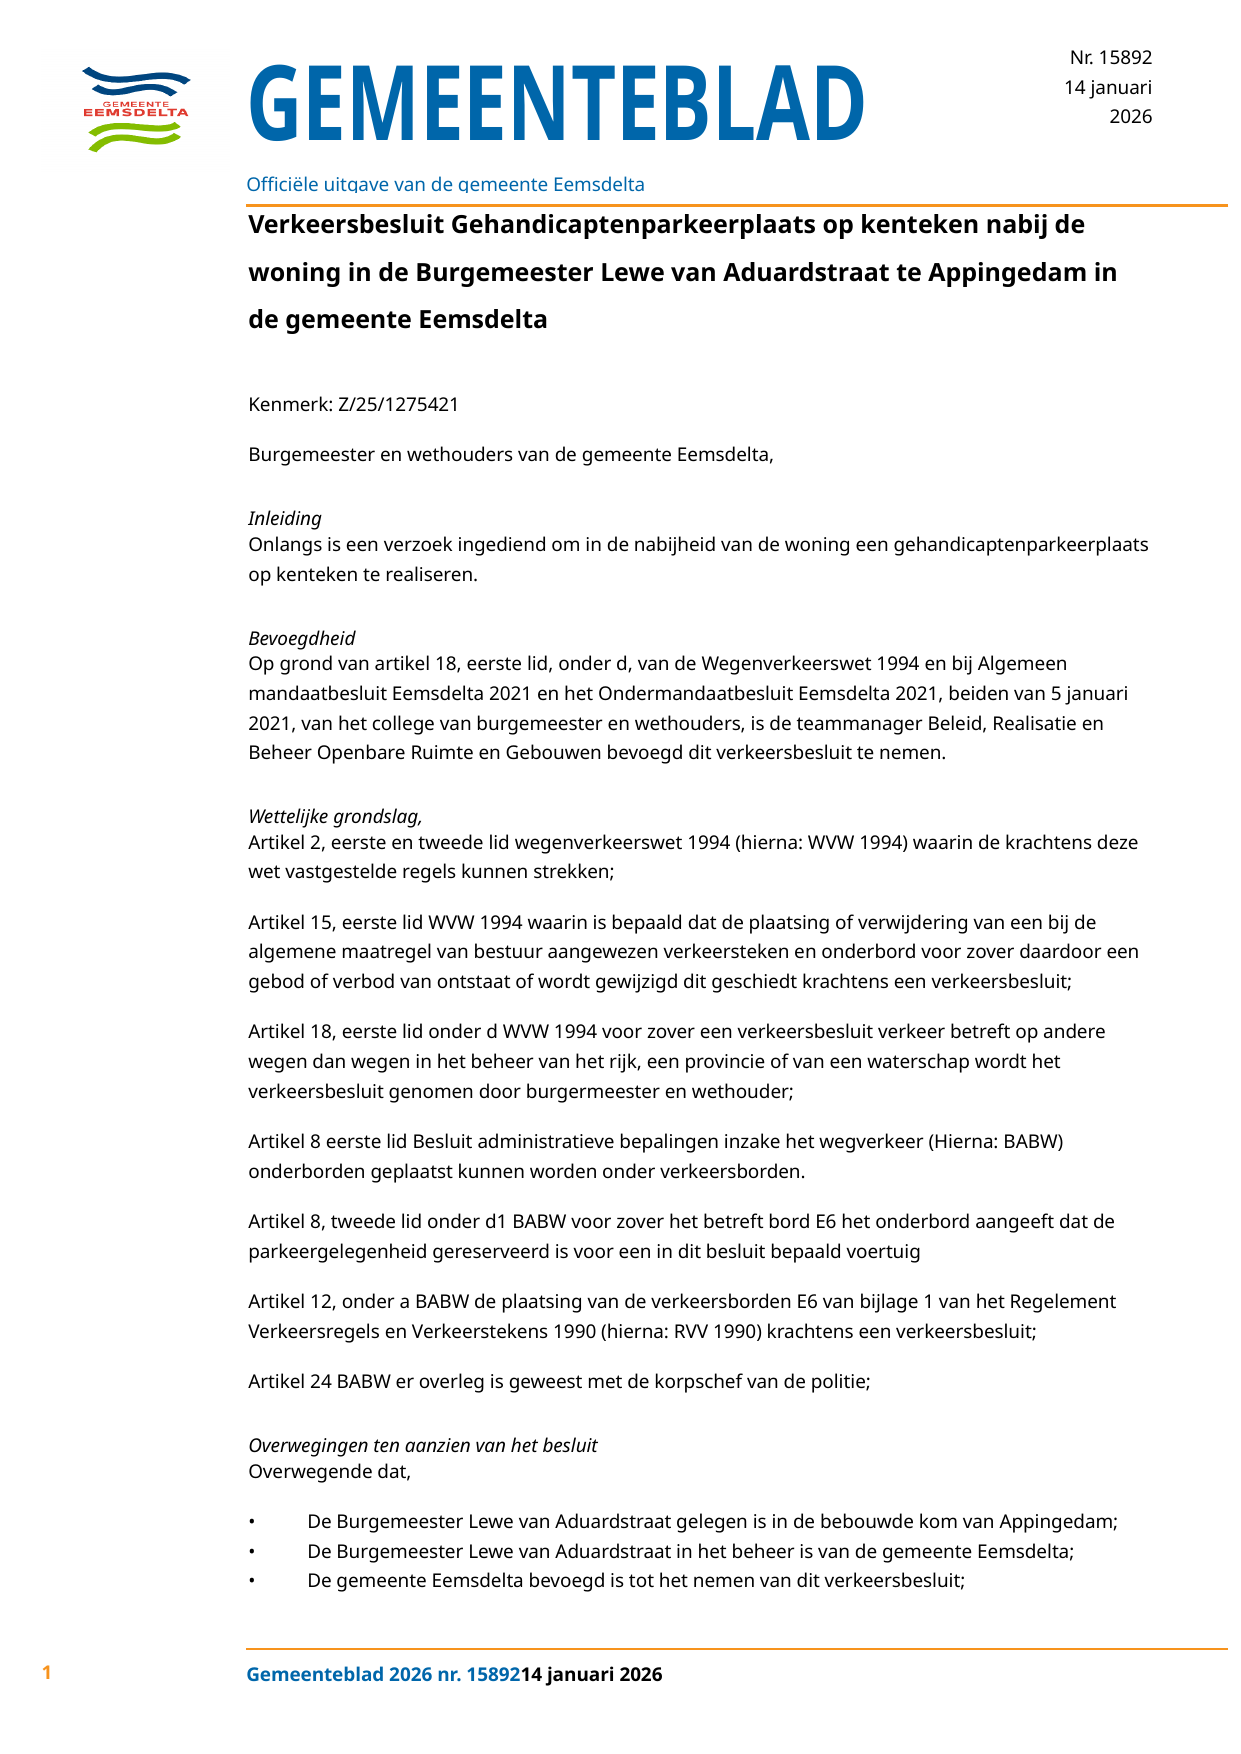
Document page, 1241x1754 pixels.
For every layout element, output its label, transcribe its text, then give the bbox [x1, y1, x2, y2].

text Wettelijke grondslag, [248, 803, 1152, 829]
list De Burgemeester Lewe van Aduardstraat in het beheer is van de gemeente Eemsdelta; [248, 1538, 1152, 1564]
text Verkeersbesluit Gehandicaptenparkeerplaats op kenteken nabij de woning in de Burgemeester Lewe van Aduardstraat te Appingedam in de gemeente Eemsdelta [248, 207, 1152, 336]
list De gemeente Eemsdelta bevoegd is tot het nemen van dit verkeersbesluit; [248, 1567, 1152, 1593]
text Bevoegdheid [248, 625, 1152, 651]
text Artikel 2, eerste en tweede lid wegenverkeerswet 1994 (hierna: WVW 1994) waarin de krachtens deze wet vastgestelde regels kunnen strekken; [248, 829, 1152, 884]
text Overwegende dat, [248, 1458, 1152, 1484]
text Inleiding [248, 506, 1152, 531]
text Artikel 12, onder a BABW de plaatsing van de verkeersborden E6 van bijlage 1 van het Regelement Verkeersregels en Verkeerstekens 1990 (hierna: RVV 1990) krachtens een verkeersbesluit; [248, 1288, 1152, 1343]
text Artikel 8 eerste lid Besluit administratieve bepalingen inzake het wegverkeer (Hierna: BABW) onderborden geplaatst kunnen worden onder verkeersborden. [248, 1128, 1152, 1183]
text Overwegingen ten aanzien van het besluit [248, 1432, 1152, 1458]
text Op grond van artikel 18, eerste lid, onder d, van de Wegenverkeerswet 1994 en bij Algemeen mandaatbesluit Eemsdelta 2021 en het Ondermandaatbesluit Eemsdelta 2021, beiden van 5 januari 2021, van het college van burgemeester en wethouders, is de teammanager Beleid, Realisatie en Beheer Openbare Ruimte en Gebouwen bevoegd dit verkeersbesluit te nemen. [248, 651, 1152, 765]
text Onlangs is een verzoek ingediend om in de nabijheid van de woning een gehandicaptenparkeerplaats op kenteken te realiseren. [248, 531, 1152, 587]
text Artikel 8, tweede lid onder d1 BABW voor zover het betreft bord E6 het onderbord aangeeft dat de parkeergelegenheid gereserveerd is voor een in dit besluit bepaald voertuig [248, 1208, 1152, 1263]
text Artikel 18, eerste lid onder d WVW 1994 voor zover een verkeersbesluit verkeer betreft op andere wegen dan wegen in het beheer van het rijk, een provincie of van een waterschap wordt het verkeersbesluit genomen door burgermeester en wethouder; [248, 1019, 1152, 1103]
picture [41, 47, 231, 172]
text Artikel 24 BABW er overleg is geweest met de korpschef van de politie; [248, 1368, 1152, 1394]
text Artikel 15, eerste lid WVW 1994 waarin is bepaald dat de plaatsing of verwijdering van een bij de algemene maatregel van bestuur aangewezen verkeersteken en onderbord voor zover daardoor een gebod of verbod van ontstaat of wordt gewijzigd dit geschiedt krachtens een verkeersbesluit; [248, 909, 1152, 994]
text Kenmerk: Z/25/1275421 [248, 391, 1152, 417]
text Burgemeester en wethouders van de gemeente Eemsdelta, [248, 442, 1152, 467]
list De Burgemeester Lewe van Aduardstraat gelegen is in de bebouwde kom van Appingedam; [248, 1508, 1152, 1534]
